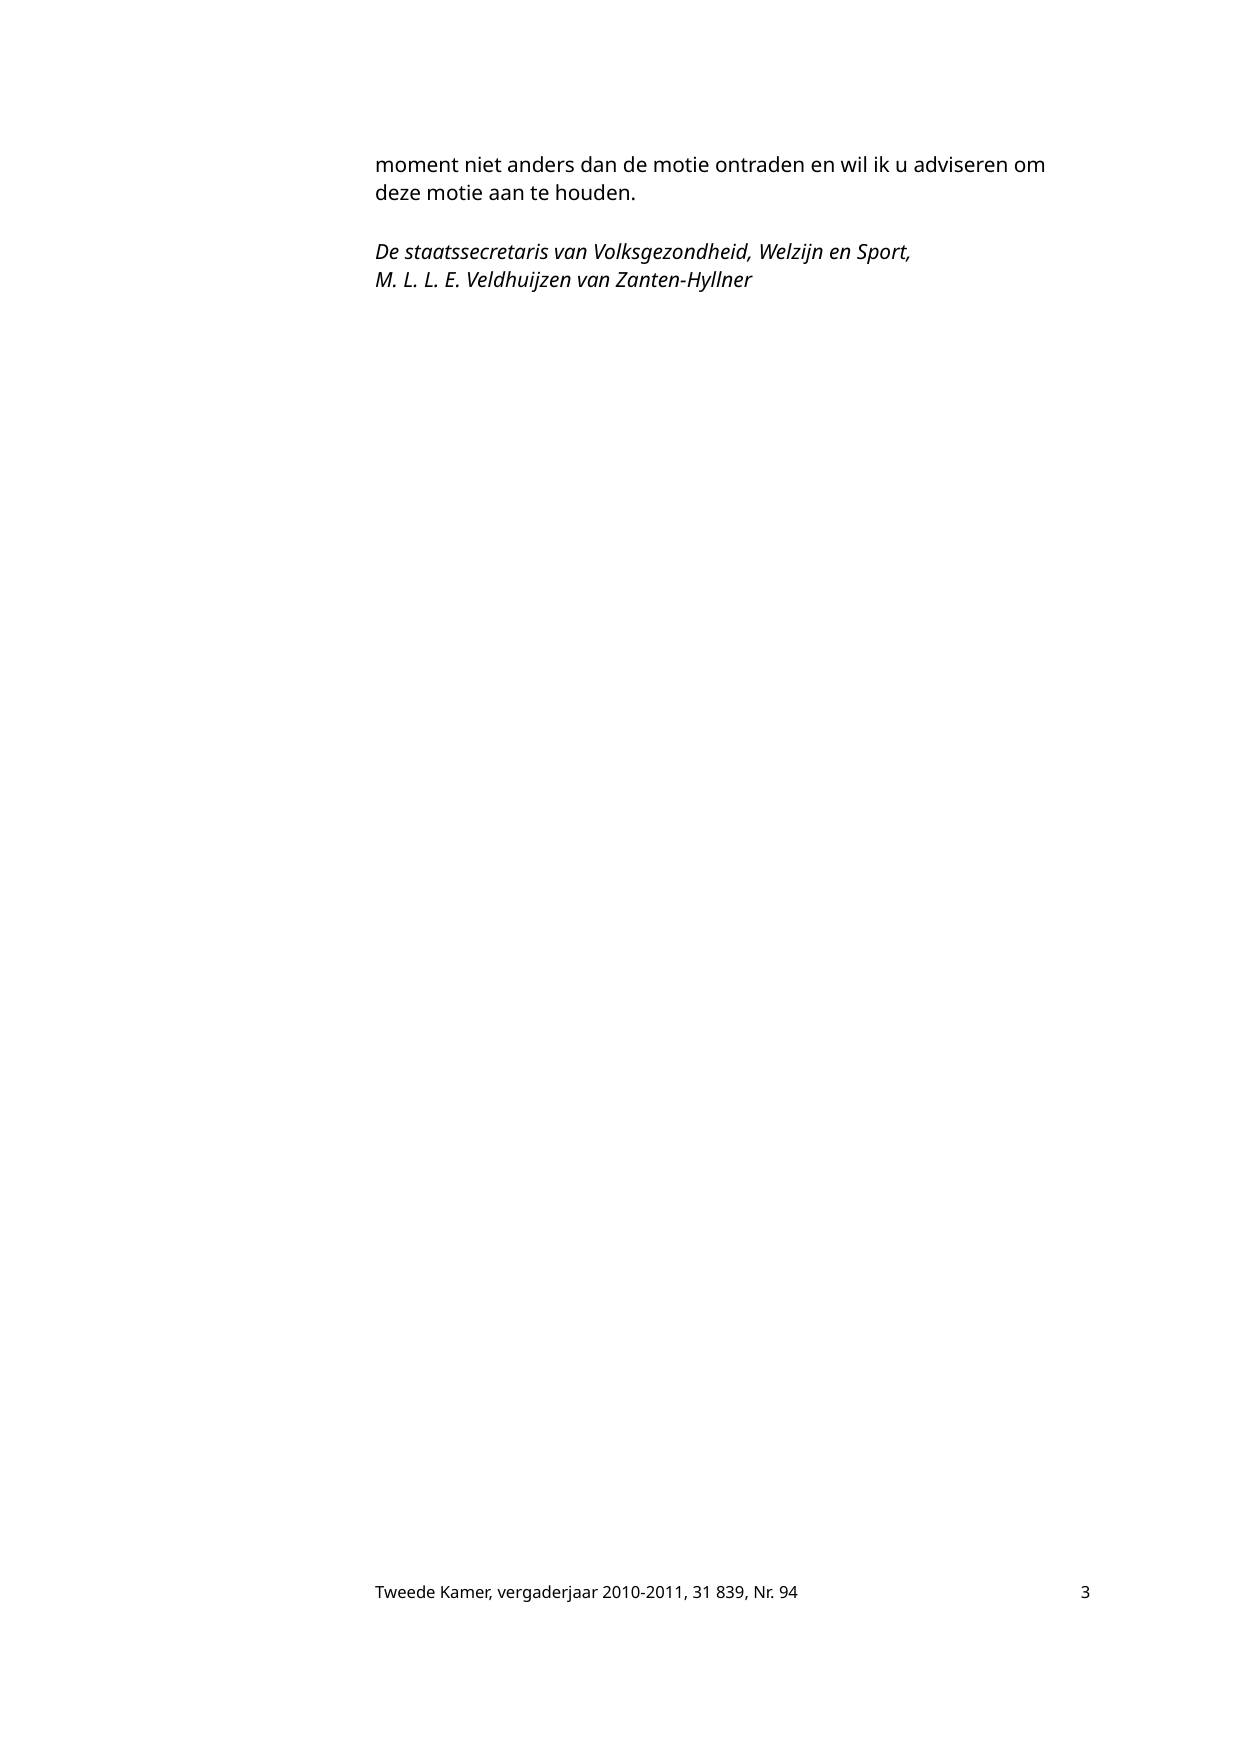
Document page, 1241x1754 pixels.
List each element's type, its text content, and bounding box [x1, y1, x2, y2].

text De staatssecretaris van Volksgezondheid, Welzijn en Sport, [375, 237, 1090, 265]
text M. L. L. E. Veldhuijzen van Zanten-Hyllner [375, 265, 1090, 294]
text moment niet anders dan de motie ontraden en wil ik u adviseren om deze motie aan te houden. [375, 150, 1090, 207]
